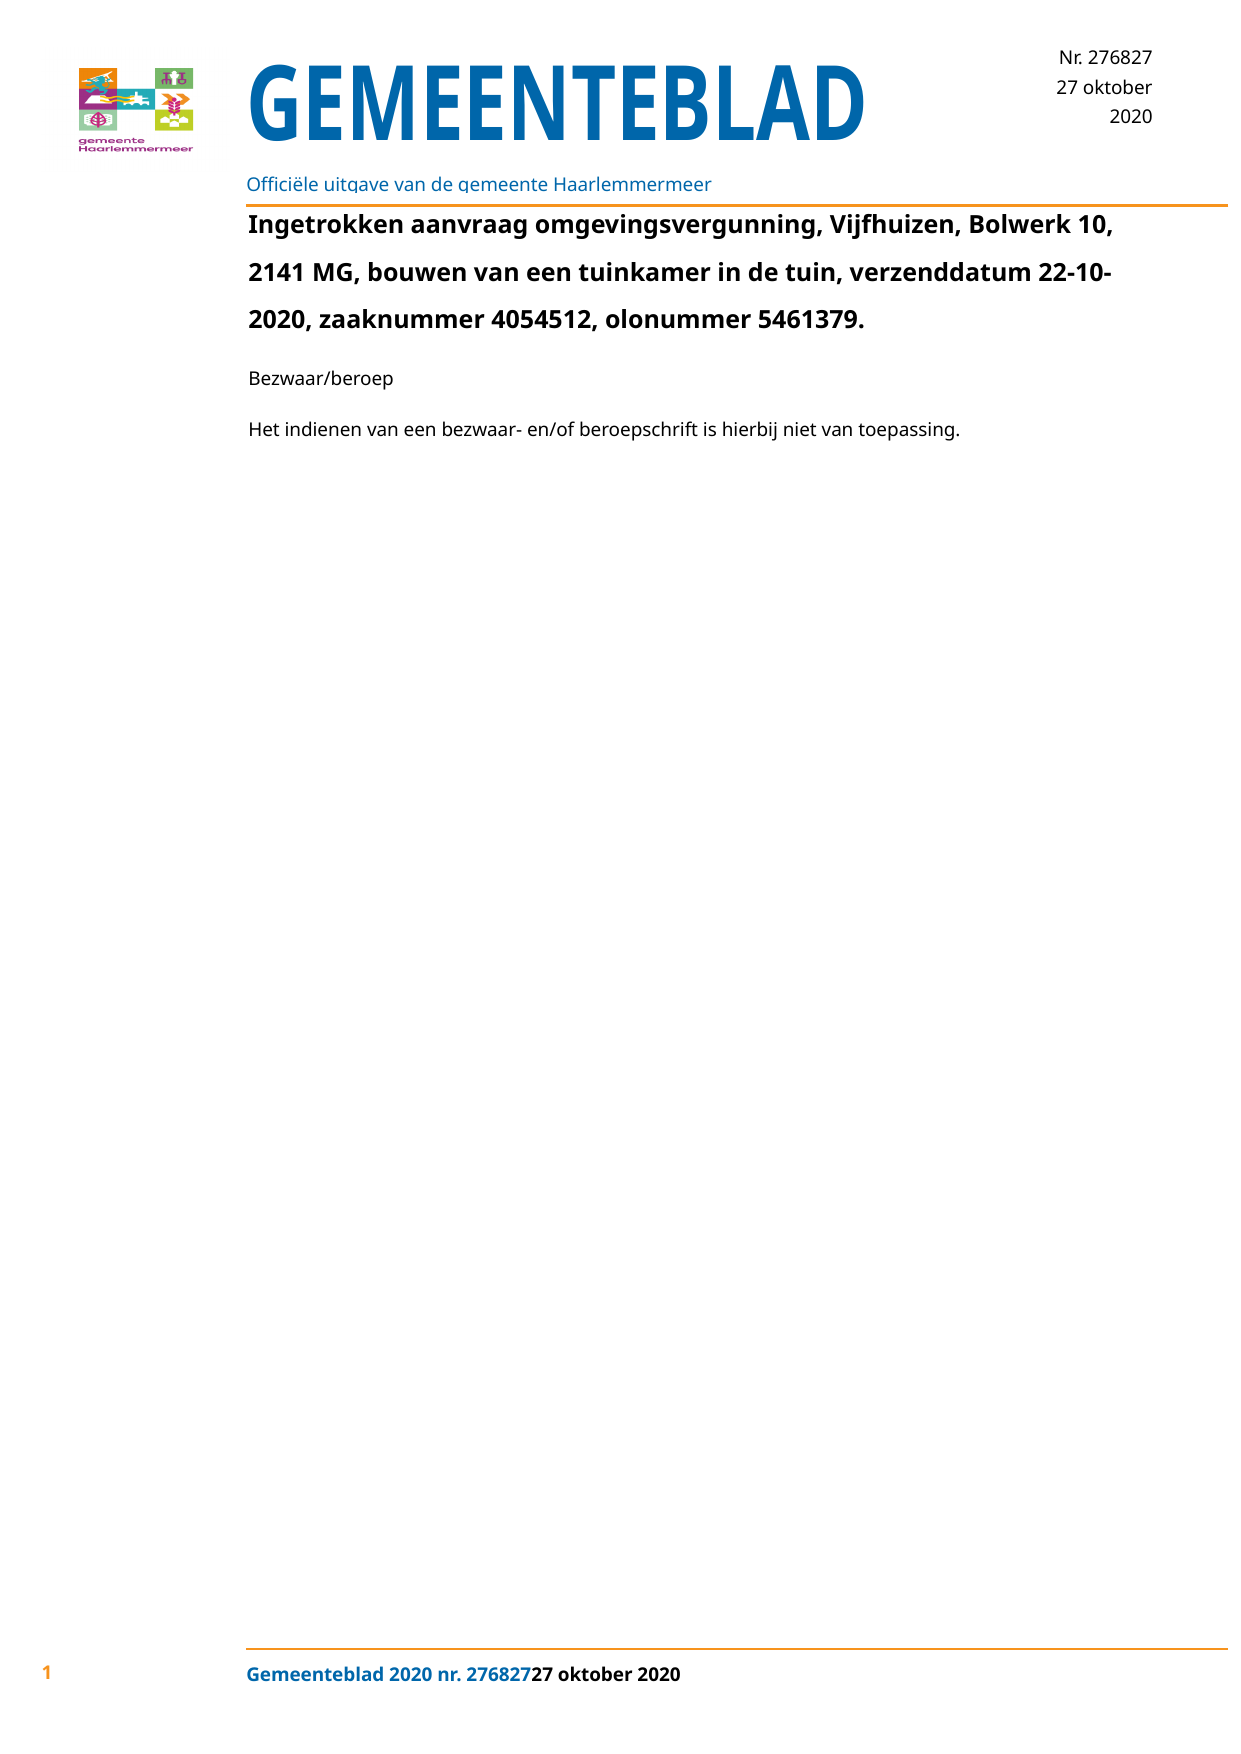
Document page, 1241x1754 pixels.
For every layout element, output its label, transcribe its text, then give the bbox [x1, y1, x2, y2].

picture [41, 47, 231, 172]
text Ingetrokken aanvraag omgevingsvergunning, Vijfhuizen, Bolwerk 10, 2141 MG, bouwen van een tuinkamer in de tuin, verzenddatum 22-10-2020, zaaknummer 4054512, olonummer 5461379. [248, 207, 1152, 336]
text Het indienen van een bezwaar- en/of beroepschrift is hierbij niet van toepassing. [248, 416, 1152, 442]
text Bezwaar/beroep [248, 366, 1152, 391]
